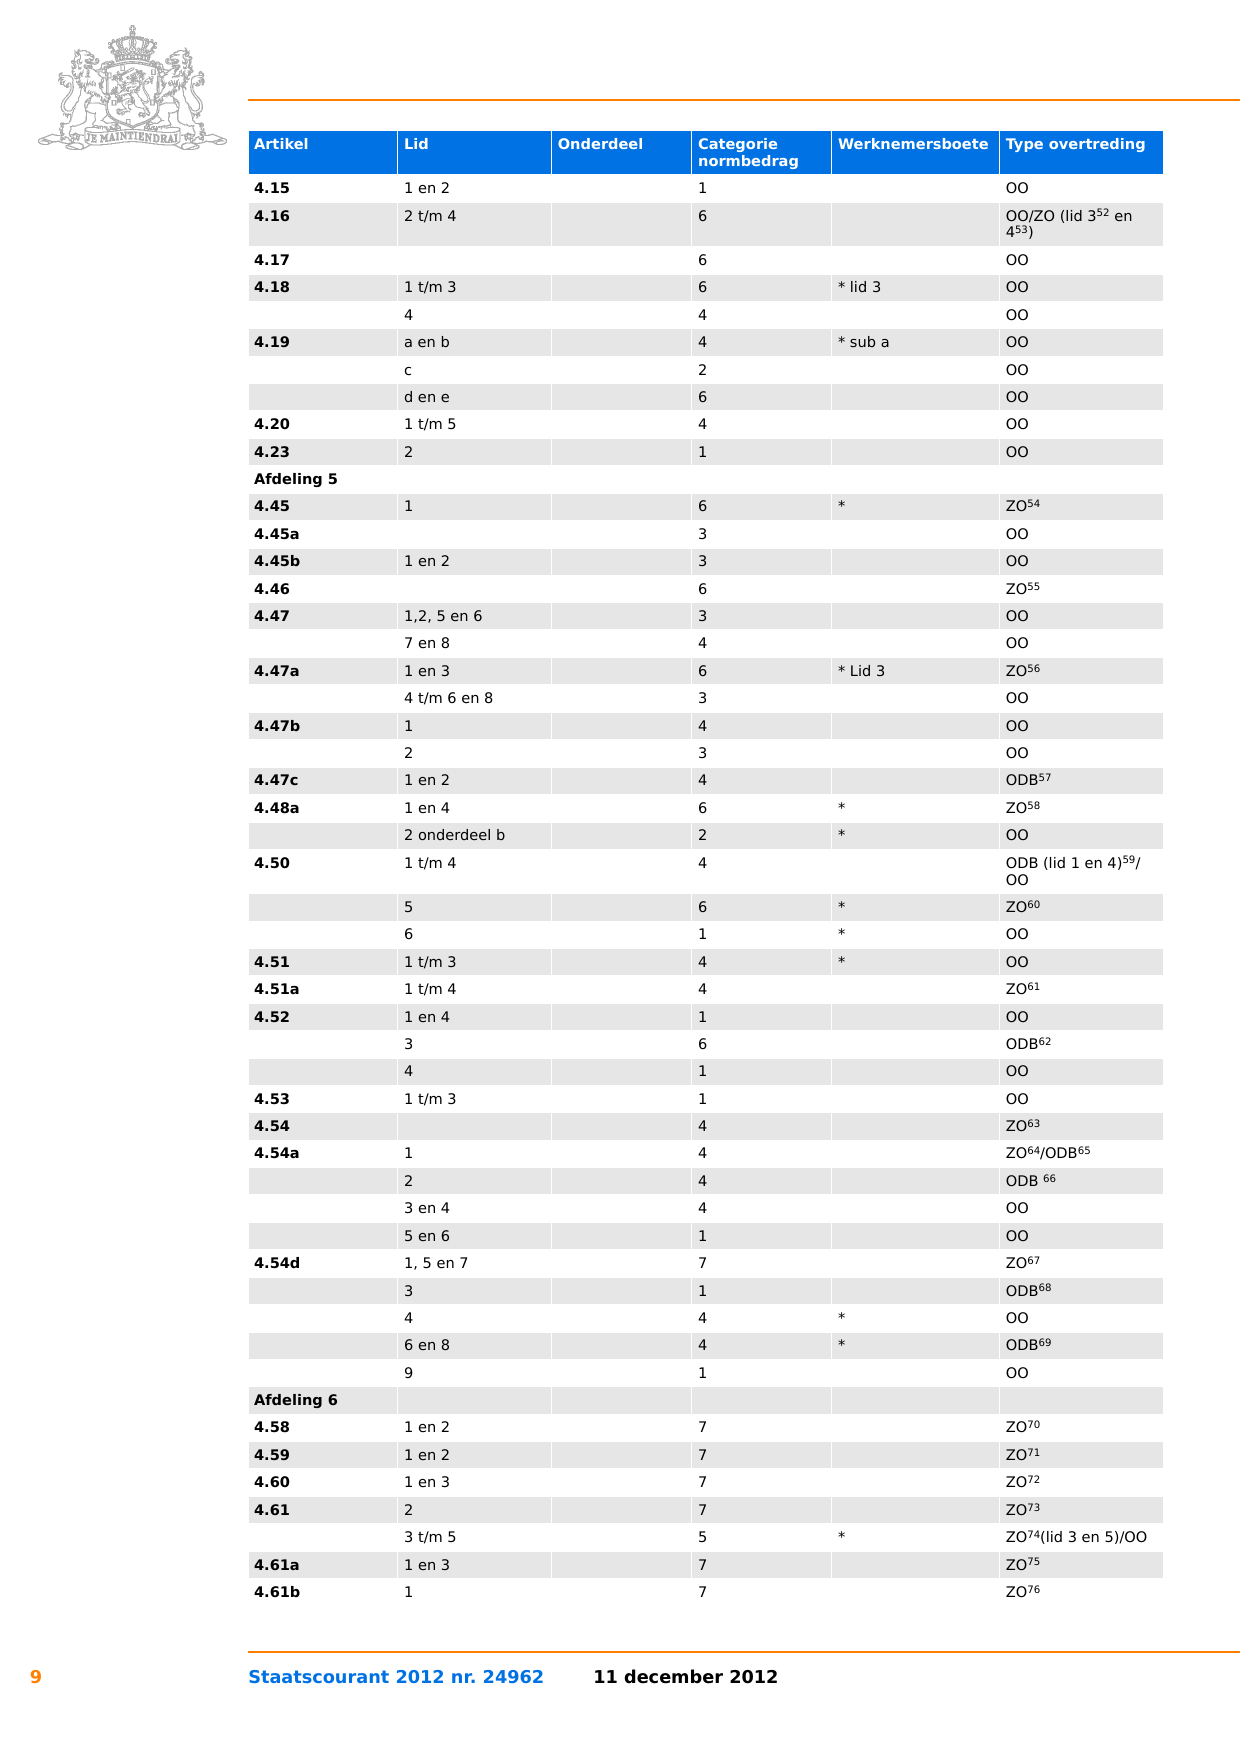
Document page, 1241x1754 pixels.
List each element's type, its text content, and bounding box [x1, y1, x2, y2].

table_cell [552, 1415, 691, 1441]
table_cell [552, 976, 691, 1003]
table_cell [552, 1086, 691, 1112]
table_cell 6 [692, 247, 831, 273]
table_cell 2 t/m 4 [398, 203, 551, 246]
table_cell [398, 1113, 551, 1140]
table_cell 5 [692, 1524, 831, 1551]
table_cell 4.53 [249, 1086, 397, 1112]
table_cell OO [1000, 411, 1163, 438]
table_cell 3 en 4 [398, 1196, 551, 1222]
table_cell 1 [398, 713, 551, 739]
table_cell 2 [398, 740, 551, 767]
table_cell 6 [692, 795, 831, 821]
table_cell [832, 1113, 999, 1140]
table_cell [832, 1059, 999, 1085]
table_cell 4.51a [249, 976, 397, 1003]
table_cell 1 t/m 4 [398, 976, 551, 1003]
table_cell [552, 1113, 691, 1140]
table_cell OO [1000, 740, 1163, 767]
table_cell [832, 713, 999, 739]
table_cell 1 t/m 5 [398, 411, 551, 438]
table_header Lid [398, 131, 551, 174]
table_cell ODB57 [1000, 768, 1163, 794]
table_cell [832, 1278, 999, 1304]
table_cell 4.54 [249, 1113, 397, 1140]
table_cell ZO67 [1000, 1250, 1163, 1277]
table_cell ZO73 [1000, 1497, 1163, 1523]
table_cell [552, 1278, 691, 1304]
table_cell OO [1000, 1004, 1163, 1030]
table_cell [552, 603, 691, 629]
table_cell [832, 768, 999, 794]
table_cell * [832, 1305, 999, 1331]
table_cell [249, 1059, 397, 1085]
table_cell 4 [692, 329, 831, 356]
table_cell 4 [692, 1196, 831, 1222]
table_cell 4.47 [249, 603, 397, 629]
table_cell 1 en 3 [398, 658, 551, 684]
table_cell 2 [692, 357, 831, 383]
table_cell [552, 1552, 691, 1578]
table_cell OO [1000, 823, 1163, 849]
table_cell ZO72 [1000, 1470, 1163, 1496]
table_cell 1,2, 5 en 6 [398, 603, 551, 629]
table_cell 1 en 2 [398, 1415, 551, 1441]
table_cell ZO74(lid 3 en 5)/OO [1000, 1524, 1163, 1551]
table_cell 4.50 [249, 850, 397, 893]
table_cell 7 [692, 1442, 831, 1468]
table_cell OO [1000, 302, 1163, 328]
table_cell [832, 1223, 999, 1249]
table_cell 4 [692, 1168, 831, 1194]
table_cell [832, 549, 999, 575]
table_cell [552, 494, 691, 520]
table_cell ZO54 [1000, 494, 1163, 520]
table_cell [249, 1196, 397, 1222]
table_cell 1 [398, 1579, 551, 1605]
table_cell [832, 466, 999, 493]
table_cell OO [1000, 521, 1163, 547]
table_cell 4.54a [249, 1141, 397, 1167]
table_cell 4.61b [249, 1579, 397, 1605]
table_cell [249, 1223, 397, 1249]
table_cell 4.20 [249, 411, 397, 438]
table_cell [832, 1579, 999, 1605]
table_cell * [832, 494, 999, 520]
table_cell [552, 549, 691, 575]
table_cell 1 [692, 439, 831, 465]
table_cell 4.61a [249, 1552, 397, 1578]
table_header Categorie normbedrag [692, 131, 831, 174]
table_cell Afdeling 5 [249, 466, 397, 493]
table_cell * [832, 922, 999, 948]
table_cell 3 [692, 603, 831, 629]
table_cell * [832, 894, 999, 921]
table_header Onderdeel [552, 131, 691, 174]
table_cell 1 t/m 3 [398, 949, 551, 975]
table_cell 6 [692, 494, 831, 520]
table_cell 3 [692, 521, 831, 547]
table_cell OO [1000, 631, 1163, 657]
table_cell 2 [398, 1497, 551, 1523]
table_cell 4.47a [249, 658, 397, 684]
table_cell ODB 66 [1000, 1168, 1163, 1194]
table_cell 1 en 2 [398, 549, 551, 575]
table_cell [552, 203, 691, 246]
table_cell [552, 521, 691, 547]
table_cell ZO60 [1000, 894, 1163, 921]
table_cell [249, 631, 397, 657]
table_cell 4 [692, 411, 831, 438]
table_cell ZO61 [1000, 976, 1163, 1003]
table_cell 4 [692, 976, 831, 1003]
table_cell [552, 175, 691, 202]
table_cell 3 [398, 1278, 551, 1304]
table_cell [552, 631, 691, 657]
table_cell [249, 1278, 397, 1304]
table_cell [552, 576, 691, 602]
table_cell OO/ZO (lid 352 en 453) [1000, 203, 1163, 246]
table_cell 5 [398, 894, 551, 921]
table_cell [552, 1004, 691, 1030]
table_cell 4 [692, 1305, 831, 1331]
table_cell [552, 302, 691, 328]
table_cell ZO55 [1000, 576, 1163, 602]
table_cell 7 [692, 1470, 831, 1496]
table_cell [832, 1031, 999, 1057]
table_cell 1 en 4 [398, 795, 551, 821]
table_cell 4.17 [249, 247, 397, 273]
table_cell 3 [692, 549, 831, 575]
table_cell 6 [692, 384, 831, 410]
table_cell 2 [398, 439, 551, 465]
table_cell * [832, 949, 999, 975]
table_cell 4 t/m 6 en 8 [398, 685, 551, 712]
table_cell 7 [692, 1552, 831, 1578]
table_cell 4 [692, 768, 831, 794]
table_cell 4 [398, 1305, 551, 1331]
table_cell [832, 203, 999, 246]
table_cell [832, 850, 999, 893]
table_cell [832, 1387, 999, 1414]
table_cell [249, 302, 397, 328]
table_cell 1 [692, 1059, 831, 1085]
table_cell 4 [692, 1113, 831, 1140]
table_cell 9 [398, 1360, 551, 1386]
table_cell [398, 466, 551, 493]
table_cell 4 [692, 1141, 831, 1167]
table_cell 4.60 [249, 1470, 397, 1496]
table_cell [832, 1470, 999, 1496]
table_cell [832, 1442, 999, 1468]
table_cell 4.45 [249, 494, 397, 520]
table_cell 1 t/m 3 [398, 1086, 551, 1112]
table_cell 1 t/m 3 [398, 275, 551, 301]
table_cell [249, 823, 397, 849]
table_cell [692, 466, 831, 493]
table_cell OO [1000, 275, 1163, 301]
table_cell 4 [692, 302, 831, 328]
table_cell [832, 411, 999, 438]
table_cell 4.16 [249, 203, 397, 246]
table_cell [832, 976, 999, 1003]
table_cell [552, 713, 691, 739]
table_cell 1, 5 en 7 [398, 1250, 551, 1277]
table_cell 6 [692, 275, 831, 301]
table_cell [249, 894, 397, 921]
table_cell 4.52 [249, 1004, 397, 1030]
table_cell [398, 247, 551, 273]
table_cell * [832, 1333, 999, 1359]
table_cell 1 [692, 1278, 831, 1304]
table_cell OO [1000, 922, 1163, 948]
table_cell OO [1000, 1059, 1163, 1085]
table_cell OO [1000, 1360, 1163, 1386]
table_cell 4.45b [249, 549, 397, 575]
table_cell 6 [692, 658, 831, 684]
table_cell [832, 1196, 999, 1222]
table_cell [249, 1333, 397, 1359]
table_cell [552, 466, 691, 493]
table_cell [832, 1086, 999, 1112]
table_cell 4.48a [249, 795, 397, 821]
table_cell OO [1000, 949, 1163, 975]
table_cell [249, 1360, 397, 1386]
table_cell 4.61 [249, 1497, 397, 1523]
table_cell 1 en 3 [398, 1470, 551, 1496]
table_cell [552, 1168, 691, 1194]
picture [38, 25, 227, 150]
table_cell [552, 439, 691, 465]
table_cell ODB62 [1000, 1031, 1163, 1057]
table_cell 4 [398, 1059, 551, 1085]
table_cell 4.58 [249, 1415, 397, 1441]
table_cell [249, 1524, 397, 1551]
table_cell [832, 1360, 999, 1386]
table_cell [692, 1387, 831, 1414]
table_cell OO [1000, 247, 1163, 273]
table_cell 3 [692, 685, 831, 712]
table_cell 4.46 [249, 576, 397, 602]
table_cell [552, 768, 691, 794]
table_cell ZO75 [1000, 1552, 1163, 1578]
table_cell [249, 740, 397, 767]
table_cell 1 t/m 4 [398, 850, 551, 893]
table_cell c [398, 357, 551, 383]
table_cell [832, 247, 999, 273]
table_cell [832, 1250, 999, 1277]
table_cell [249, 357, 397, 383]
table_cell [552, 247, 691, 273]
table_cell ZO58 [1000, 795, 1163, 821]
table_cell * [832, 795, 999, 821]
table_cell [832, 1497, 999, 1523]
table_cell [552, 1223, 691, 1249]
table_cell [249, 384, 397, 410]
table_cell 6 [692, 203, 831, 246]
table_cell 1 [692, 1086, 831, 1112]
table_cell OO [1000, 603, 1163, 629]
table_cell 4.18 [249, 275, 397, 301]
table_cell ZO70 [1000, 1415, 1163, 1441]
table_cell 1 en 4 [398, 1004, 551, 1030]
table_cell [552, 949, 691, 975]
table_cell 1 en 2 [398, 175, 551, 202]
table_cell [552, 329, 691, 356]
table_cell [552, 411, 691, 438]
table_cell 7 en 8 [398, 631, 551, 657]
table_header Werknemersboete [832, 131, 999, 174]
table_cell [832, 384, 999, 410]
table_cell 4.19 [249, 329, 397, 356]
table_cell 4.47c [249, 768, 397, 794]
table_cell 1 [692, 175, 831, 202]
table_cell [552, 1579, 691, 1605]
table_cell 4.45a [249, 521, 397, 547]
table_cell [832, 175, 999, 202]
table_cell [249, 1168, 397, 1194]
table_cell 6 [692, 576, 831, 602]
table_cell 4.15 [249, 175, 397, 202]
table_cell 6 [692, 894, 831, 921]
table_cell 7 [692, 1497, 831, 1523]
table_cell 3 [398, 1031, 551, 1057]
table_cell [832, 685, 999, 712]
table_cell [398, 521, 551, 547]
table_cell 1 en 3 [398, 1552, 551, 1578]
table_cell [552, 1250, 691, 1277]
table_cell ZO64/ODB65 [1000, 1141, 1163, 1167]
table_cell [1000, 1387, 1163, 1414]
table_cell [552, 1305, 691, 1331]
table_cell 1 en 2 [398, 1442, 551, 1468]
table_cell [552, 275, 691, 301]
table_cell 3 [692, 740, 831, 767]
table_cell [552, 1442, 691, 1468]
table_cell OO [1000, 329, 1163, 356]
table_cell [832, 439, 999, 465]
table_cell 4 [692, 1333, 831, 1359]
table_cell [832, 1415, 999, 1441]
table_cell OO [1000, 685, 1163, 712]
table_cell [832, 521, 999, 547]
table_cell OO [1000, 713, 1163, 739]
table_cell [832, 631, 999, 657]
table_cell 2 onderdeel b [398, 823, 551, 849]
table_cell * lid 3 [832, 275, 999, 301]
table_cell [832, 1168, 999, 1194]
table_cell [249, 1031, 397, 1057]
table_cell [552, 1524, 691, 1551]
table_cell [552, 1333, 691, 1359]
table_cell [552, 1059, 691, 1085]
table_cell 1 en 2 [398, 768, 551, 794]
table_cell [832, 603, 999, 629]
table_cell * [832, 823, 999, 849]
table_cell [552, 685, 691, 712]
table_cell [249, 922, 397, 948]
table_cell 4.51 [249, 949, 397, 975]
table_cell [552, 850, 691, 893]
table_cell ZO71 [1000, 1442, 1163, 1468]
table_cell [832, 740, 999, 767]
table_cell [832, 1141, 999, 1167]
table_cell 1 [692, 1360, 831, 1386]
table_cell ZO56 [1000, 658, 1163, 684]
table_cell 4.23 [249, 439, 397, 465]
table_cell 1 [692, 1004, 831, 1030]
table_cell ODB68 [1000, 1278, 1163, 1304]
table_cell 6 en 8 [398, 1333, 551, 1359]
table_cell [832, 1552, 999, 1578]
table_cell [552, 357, 691, 383]
table_cell OO [1000, 439, 1163, 465]
table_cell * sub a [832, 329, 999, 356]
table_cell OO [1000, 1196, 1163, 1222]
table_cell [552, 823, 691, 849]
table_cell [552, 658, 691, 684]
table_cell ODB (lid 1 en 4)59/ OO [1000, 850, 1163, 893]
table_cell [832, 357, 999, 383]
table_cell OO [1000, 1223, 1163, 1249]
table_cell 1 [692, 1223, 831, 1249]
table_cell [398, 1387, 551, 1414]
table_cell 4 [398, 302, 551, 328]
table_cell ZO76 [1000, 1579, 1163, 1605]
table_cell 2 [692, 823, 831, 849]
table_cell [249, 685, 397, 712]
table_cell [552, 1360, 691, 1386]
table_cell [552, 894, 691, 921]
table_cell [552, 1031, 691, 1057]
table_cell 7 [692, 1415, 831, 1441]
table_cell [832, 302, 999, 328]
table_cell 1 [692, 922, 831, 948]
table_cell * Lid 3 [832, 658, 999, 684]
table_cell [552, 795, 691, 821]
table_cell 7 [692, 1579, 831, 1605]
table_cell OO [1000, 1305, 1163, 1331]
table_cell [1000, 466, 1163, 493]
table_cell ZO63 [1000, 1113, 1163, 1140]
table_cell d en e [398, 384, 551, 410]
table_cell OO [1000, 357, 1163, 383]
table_cell 4.59 [249, 1442, 397, 1468]
table_cell ODB69 [1000, 1333, 1163, 1359]
table_cell 1 [398, 1141, 551, 1167]
table_cell [249, 1305, 397, 1331]
table_cell OO [1000, 1086, 1163, 1112]
table_cell [398, 576, 551, 602]
table_cell 4 [692, 850, 831, 893]
table_cell Afdeling 6 [249, 1387, 397, 1414]
table_cell OO [1000, 549, 1163, 575]
table_cell 3 t/m 5 [398, 1524, 551, 1551]
table_cell [552, 922, 691, 948]
table_cell 2 [398, 1168, 551, 1194]
table_cell 4 [692, 713, 831, 739]
table_cell [552, 1141, 691, 1167]
table_cell [832, 1004, 999, 1030]
table_cell 6 [398, 922, 551, 948]
table_cell OO [1000, 175, 1163, 202]
table_cell 4.54d [249, 1250, 397, 1277]
table_cell * [832, 1524, 999, 1551]
table_cell OO [1000, 384, 1163, 410]
table_cell [552, 384, 691, 410]
table_cell a en b [398, 329, 551, 356]
table_cell [552, 1387, 691, 1414]
table_cell [832, 576, 999, 602]
table_cell 4 [692, 949, 831, 975]
table_header Type overtreding [1000, 131, 1163, 174]
table_cell [552, 1470, 691, 1496]
table_cell [552, 1497, 691, 1523]
table_cell [552, 1196, 691, 1222]
table_cell 4.47b [249, 713, 397, 739]
table_cell 4 [692, 631, 831, 657]
table_cell 6 [692, 1031, 831, 1057]
table_cell 5 en 6 [398, 1223, 551, 1249]
table_cell [552, 740, 691, 767]
table_cell 7 [692, 1250, 831, 1277]
table_header Artikel [249, 131, 397, 174]
table_cell 1 [398, 494, 551, 520]
